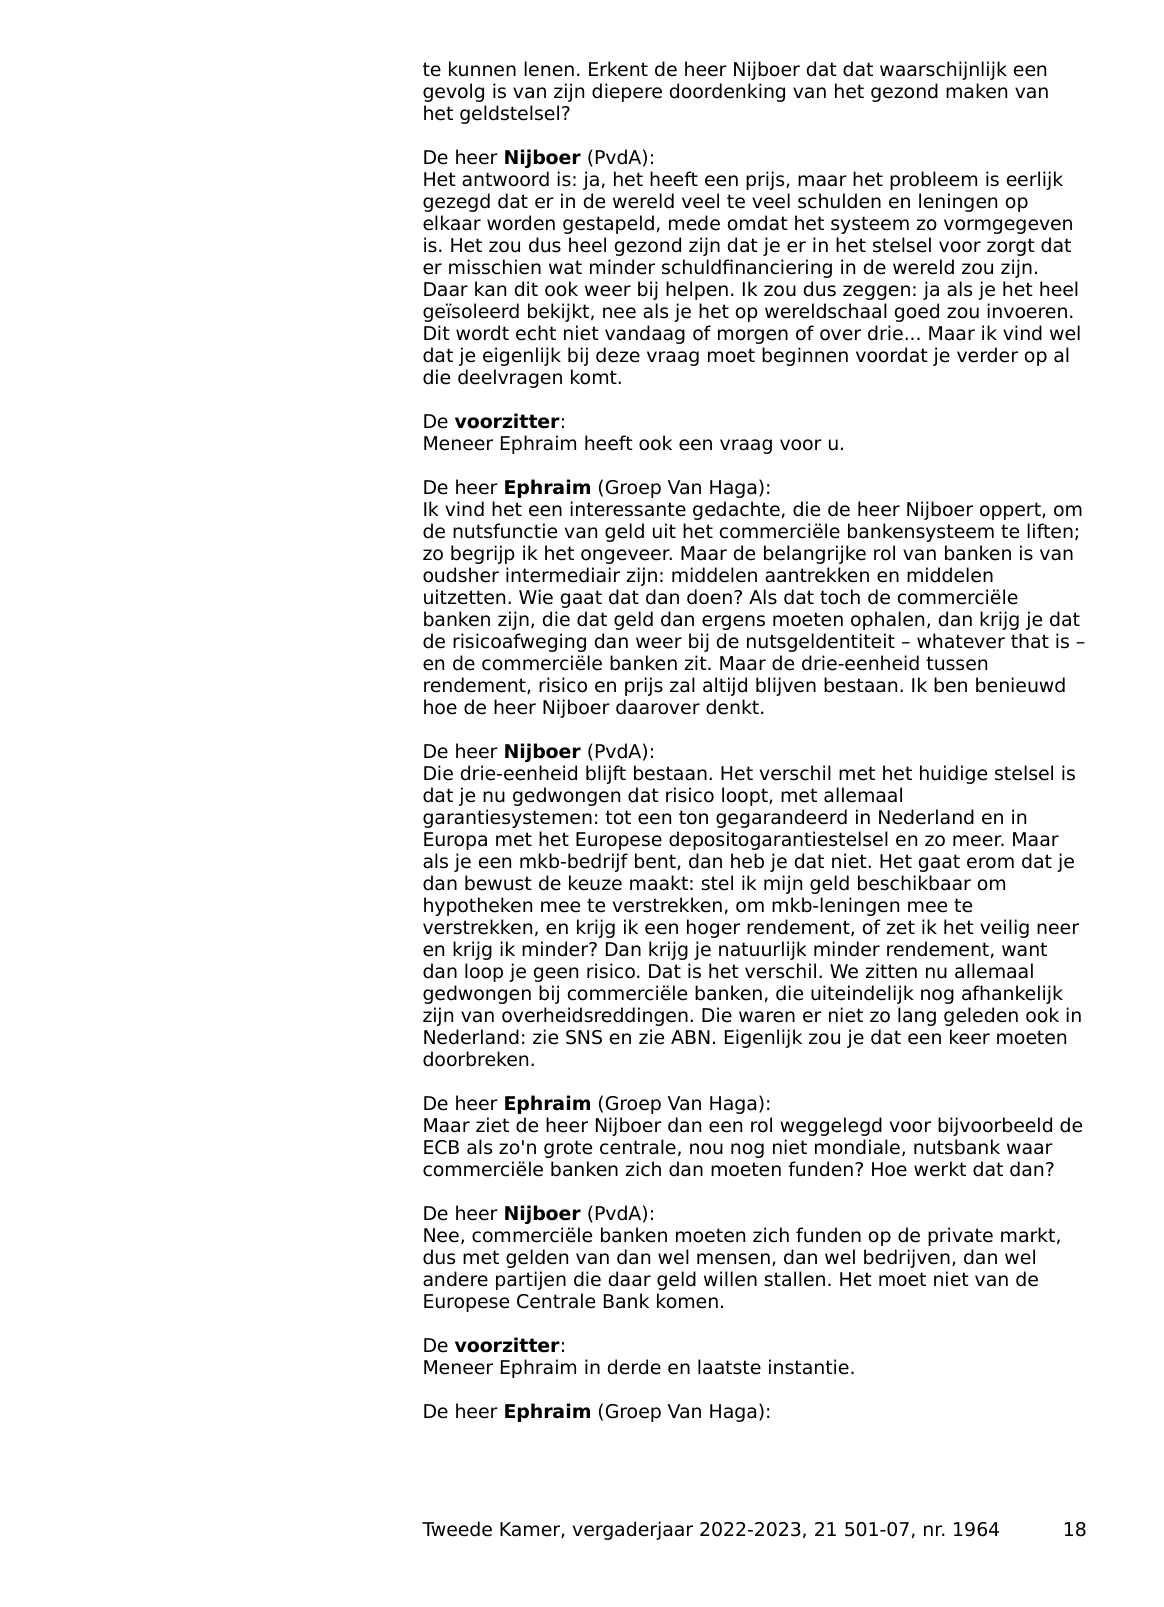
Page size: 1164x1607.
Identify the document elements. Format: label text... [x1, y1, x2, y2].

text te kunnen lenen. Erkent de heer Nijboer dat dat waarschijnlijk een gevolg is van zijn diepere doordenking van het gezond maken van het geldstelsel? [422, 59, 1087, 125]
text Nee, commerciële banken moeten zich funden op de private markt, dus met gelden van dan wel mensen, dan wel bedrijven, dan wel andere partijen die daar geld willen stallen. Het moet niet van de Europese Centrale Bank komen. [422, 1225, 1087, 1313]
text Meneer Ephraim heeft ook een vraag voor u. [422, 433, 1087, 455]
text Die drie-eenheid blijft bestaan. Het verschil met het huidige stelsel is dat je nu gedwongen dat risico loopt, met allemaal garantiesystemen: tot een ton gegarandeerd in Nederland en in Europa met het Europese depositogarantiestelsel en zo meer. Maar als je een mkb-bedrijf bent, dan heb je dat niet. Het gaat erom dat je dan bewust de keuze maakt: stel ik mijn geld beschikbaar om hypotheken mee te verstrekken, om mkb-leningen mee te verstrekken, en krijg ik een hoger rendement, of zet ik het veilig neer en krijg ik minder? Dan krijg je natuurlijk minder rendement, want dan loop je geen risico. Dat is het verschil. We zitten nu allemaal gedwongen bij commerciële banken, die uiteindelijk nog afhankelijk zijn van overheidsreddingen. Die waren er niet zo lang geleden ook in Nederland: zie SNS en zie ABN. Eigenlijk zou je dat een keer moeten doorbreken. [422, 763, 1087, 1071]
text De heer Ephraim (Groep Van Haga): [422, 477, 1087, 499]
text De heer Ephraim (Groep Van Haga): [422, 1093, 1087, 1115]
text De heer Ephraim (Groep Van Haga): [422, 1401, 1087, 1423]
text De heer Nijboer (PvdA): [422, 741, 1087, 763]
text Meneer Ephraim in derde en laatste instantie. [422, 1357, 1087, 1379]
text De heer Nijboer (PvdA): [422, 147, 1087, 169]
text De voorzitter: [422, 411, 1087, 433]
text Maar ziet de heer Nijboer dan een rol weggelegd voor bijvoorbeeld de ECB als zo'n grote centrale, nou nog niet mondiale, nutsbank waar commerciële banken zich dan moeten funden? Hoe werkt dat dan? [422, 1115, 1087, 1181]
text De voorzitter: [422, 1335, 1087, 1357]
text Het antwoord is: ja, het heeft een prijs, maar het probleem is eerlijk gezegd dat er in de wereld veel te veel schulden en leningen op elkaar worden gestapeld, mede omdat het systeem zo vormgegeven is. Het zou dus heel gezond zijn dat je er in het stelsel voor zorgt dat er misschien wat minder schuldfinanciering in de wereld zou zijn. Daar kan dit ook weer bij helpen. Ik zou dus zeggen: ja als je het heel geïsoleerd bekijkt, nee als je het op wereldschaal goed zou invoeren. Dit wordt echt niet vandaag of morgen of over drie... Maar ik vind wel dat je eigenlijk bij deze vraag moet beginnen voordat je verder op al die deelvragen komt. [422, 169, 1087, 389]
text Ik vind het een interessante gedachte, die de heer Nijboer oppert, om de nutsfunctie van geld uit het commerciële bankensysteem te liften; zo begrijp ik het ongeveer. Maar de belangrijke rol van banken is van oudsher intermediair zijn: middelen aantrekken en middelen uitzetten. Wie gaat dat dan doen? Als dat toch de commerciële banken zijn, die dat geld dan ergens moeten ophalen, dan krijg je dat de risicoafweging dan weer bij de nutsgeldentiteit – whatever that is – en de commerciële banken zit. Maar de drie-eenheid tussen rendement, risico en prijs zal altijd blijven bestaan. Ik ben benieuwd hoe de heer Nijboer daarover denkt. [422, 499, 1087, 719]
text De heer Nijboer (PvdA): [422, 1203, 1087, 1225]
